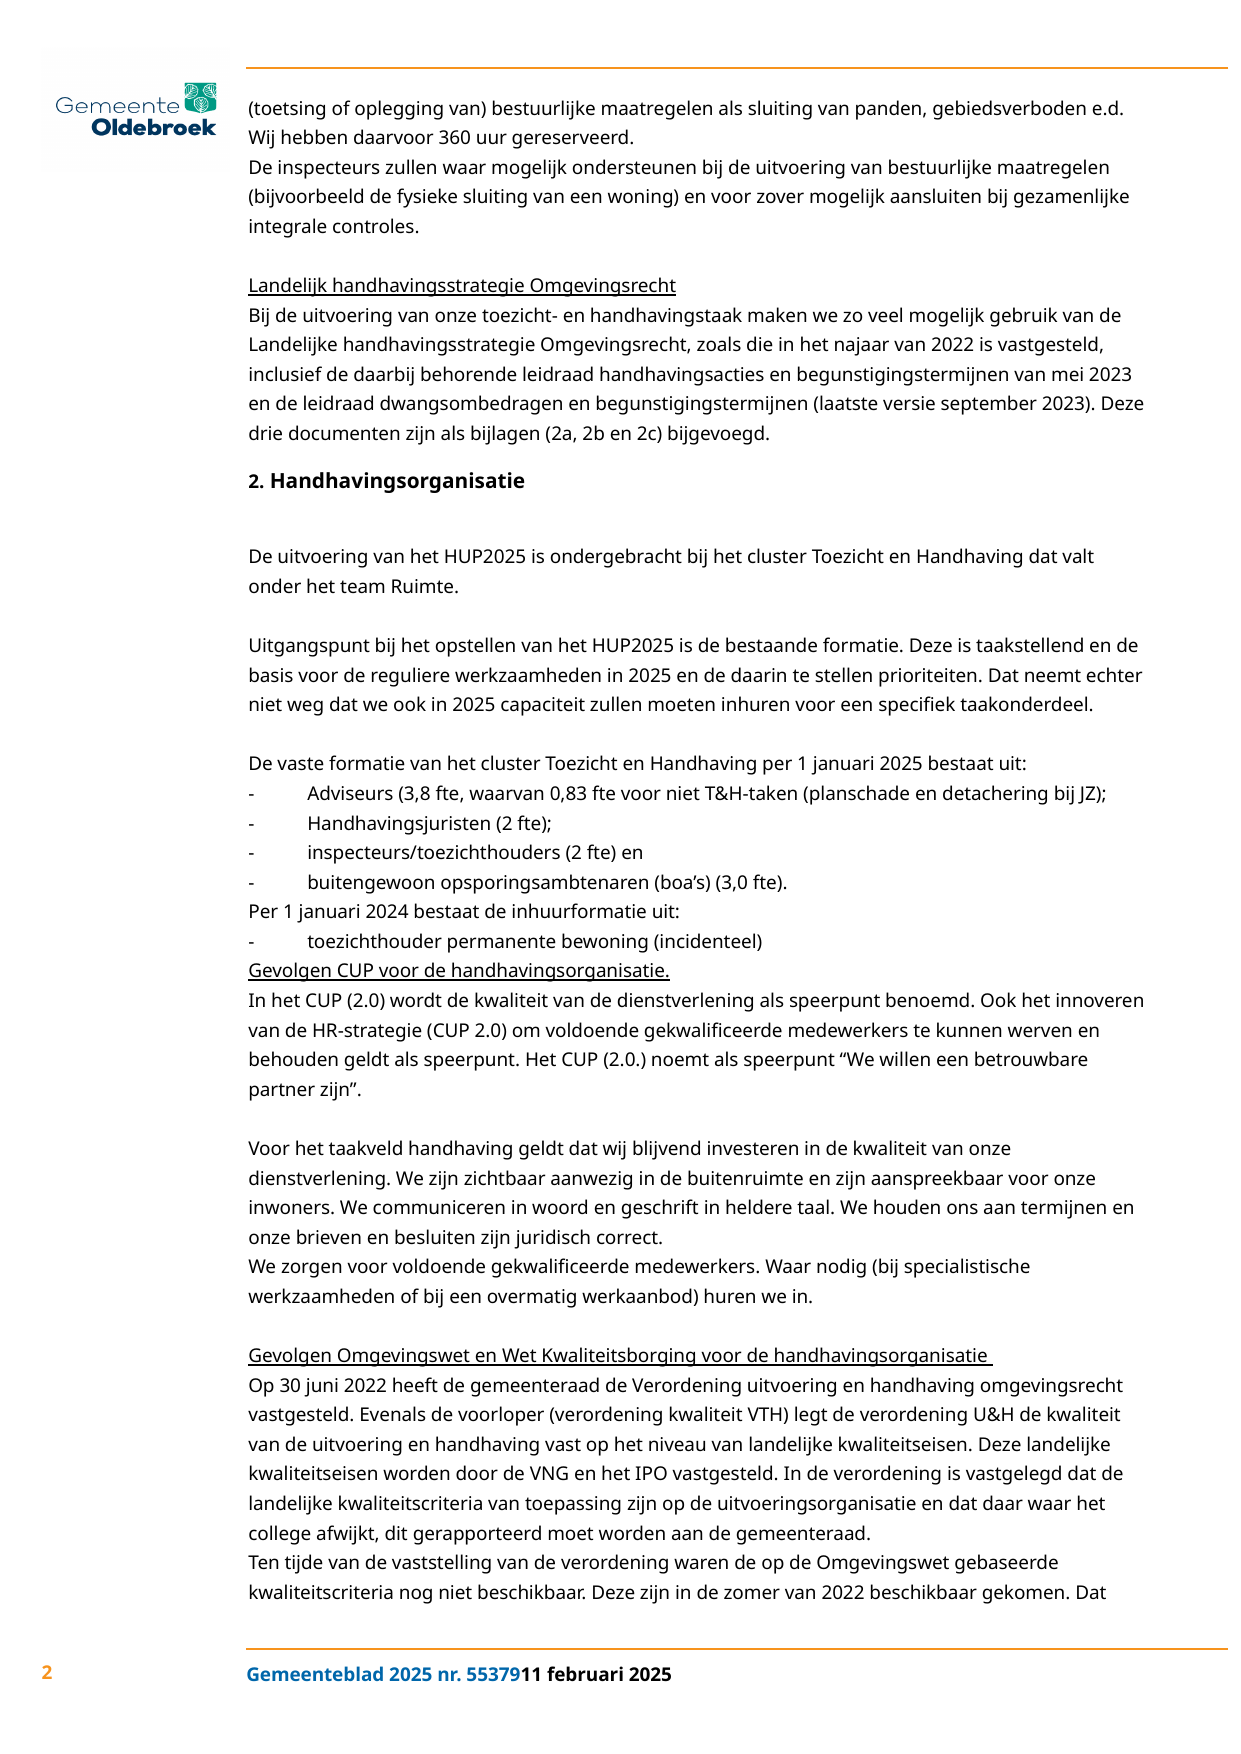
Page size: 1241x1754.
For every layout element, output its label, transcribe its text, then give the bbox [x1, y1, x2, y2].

text Op 30 juni 2022 heeft de gemeenteraad de Verordening uitvoering en handhaving omgevingsrecht vastgesteld. Evenals de voorloper (verordening kwaliteit VTH) legt de verordening U&H de kwaliteit van de uitvoering en handhaving vast op het niveau van landelijke kwaliteitseisen. Deze landelijke kwaliteitseisen worden door de VNG en het IPO vastgesteld. In de verordening is vastgelegd dat de landelijke kwaliteitscriteria van toepassing zijn op de uitvoeringsorganisatie en dat daar waar het college afwijkt, dit gerapporteerd moet worden aan de gemeenteraad. [248, 1372, 1152, 1546]
text De inspecteurs zullen waar mogelijk ondersteunen bij de uitvoering van bestuurlijke maatregelen (bijvoorbeeld de fysieke sluiting van een woning) en voor zover mogelijk aansluiten bij gezamenlijke integrale controles. [248, 154, 1152, 239]
text Landelijk handhavingsstrategie Omgevingsrecht [248, 272, 1152, 298]
text In het CUP (2.0) wordt de kwaliteit van de dienstverlening als speerpunt benoemd. Ook het innoveren van de HR-strategie (CUP 2.0) om voldoende gekwalificeerde medewerkers te kunnen werven en behouden geldt als speerpunt. Het CUP (2.0.) noemt als speerpunt “We willen een betrouwbare partner zijn”. [248, 987, 1152, 1102]
list buitengewoon opsporingsambtenaren (boa’s) (3,0 fte). [248, 869, 1152, 895]
text We zorgen voor voldoende gekwalificeerde medewerkers. Waar nodig (bij specialistische werkzaamheden of bij een overmatig werkaanbod) huren we in. [248, 1253, 1152, 1309]
list Handhavingsjuristen (2 fte); [248, 810, 1152, 836]
text Uitgangspunt bij het opstellen van het HUP2025 is de bestaande formatie. Deze is taakstellend en de basis voor de reguliere werkzaamheden in 2025 en de daarin te stellen prioriteiten. Dat neemt echter niet weg dat we ook in 2025 capaciteit zullen moeten inhuren voor een specifiek taakonderdeel. [248, 632, 1152, 717]
text Voor het taakveld handhaving geldt dat wij blijvend investeren in de kwaliteit van onze dienstverlening. We zijn zichtbaar aanwezig in de buitenruimte en zijn aanspreekbaar voor onze inwoners. We communiceren in woord en geschrift in heldere taal. We houden ons aan termijnen en onze brieven en besluiten zijn juridisch correct. [248, 1135, 1152, 1250]
text (toetsing of oplegging van) bestuurlijke maatregelen als sluiting van panden, gebiedsverboden e.d. Wij hebben daarvoor 360 uur gereserveerd. [248, 95, 1152, 150]
picture [41, 47, 231, 172]
text Gevolgen Omgevingswet en Wet Kwaliteitsborging voor de handhavingsorganisatie [248, 1342, 1152, 1368]
text Bij de uitvoering van onze toezicht- en handhavingstaak maken we zo veel mogelijk gebruik van de Landelijke handhavingsstrategie Omgevingsrecht, zoals die in het najaar van 2022 is vastgesteld, inclusief de daarbij behorende leidraad handhavingsacties en begunstigingstermijnen van mei 2023 en de leidraad dwangsombedragen en begunstigingstermijnen (laatste versie september 2023). Deze drie documenten zijn als bijlagen (2a, 2b en 2c) bijgevoegd. [248, 302, 1152, 446]
text De vaste formatie van het cluster Toezicht en Handhaving per 1 januari 2025 bestaat uit: [248, 751, 1152, 776]
list inspecteurs/toezichthouders (2 fte) en [248, 839, 1152, 865]
text 2. Handhavingsorganisatie [248, 466, 1152, 494]
text De uitvoering van het HUP2025 is ondergebracht bij het cluster Toezicht en Handhaving dat valt onder het team Ruimte. [248, 543, 1152, 599]
list Adviseurs (3,8 fte, waarvan 0,83 fte voor niet T&H-taken (planschade en detachering bij JZ); [248, 780, 1152, 806]
text Per 1 januari 2024 bestaat de inhuurformatie uit: [248, 898, 1152, 924]
text Ten tijde van de vaststelling van de verordening waren de op de Omgevingswet gebaseerde kwaliteitscriteria nog niet beschikbaar. Deze zijn in de zomer van 2022 beschikbaar gekomen. Dat [248, 1549, 1152, 1605]
text Gevolgen CUP voor de handhavingsorganisatie. [248, 958, 1152, 983]
list toezichthouder permanente bewoning (incidenteel) [248, 928, 1152, 954]
